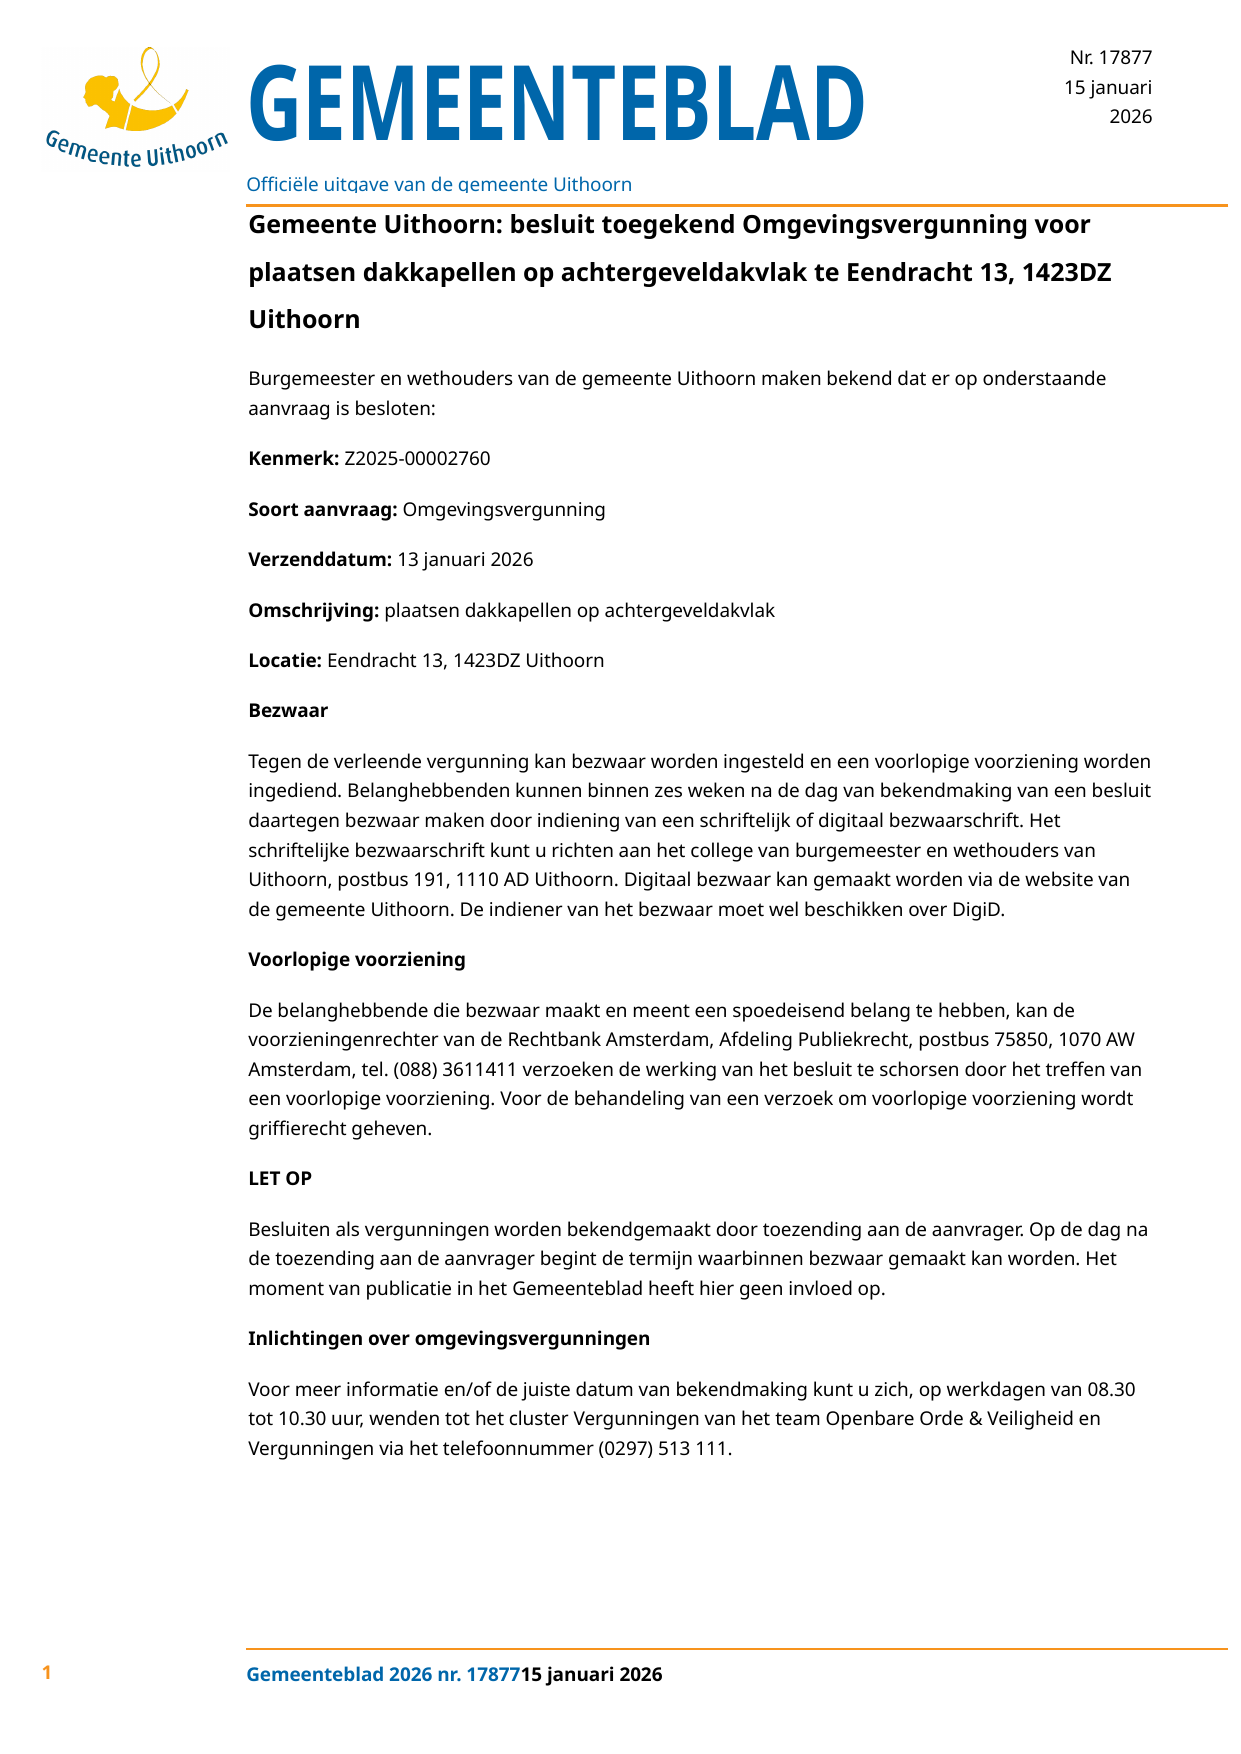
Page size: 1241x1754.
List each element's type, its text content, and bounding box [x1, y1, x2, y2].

text Verzenddatum: 13 januari 2026 [248, 546, 1152, 572]
text De belanghebbende die bezwaar maakt en meent een spoedeisend belang te hebben, kan de voorzieningenrechter van de Rechtbank Amsterdam, Afdeling Publiekrecht, postbus 75850, 1070 AW Amsterdam, tel. (088) 3611411 verzoeken de werking van het besluit te schorsen door het treffen van een voorlopige voorziening. Voor de behandeling van een verzoek om voorlopige voorziening wordt griffierecht geheven. [248, 997, 1152, 1141]
text Gemeente Uithoorn: besluit toegekend Omgevingsvergunning voor plaatsen dakkapellen op achtergeveldakvlak te Eendracht 13, 1423DZ Uithoorn [248, 207, 1152, 336]
picture [41, 47, 231, 172]
text Burgemeester en wethouders van de gemeente Uithoorn maken bekend dat er op onderstaande aanvraag is besloten: [248, 366, 1152, 421]
text Kenmerk: Z2025-00002760 [248, 446, 1152, 471]
text Omschrijving: plaatsen dakkapellen op achtergeveldakvlak [248, 597, 1152, 622]
text Bezwaar [248, 698, 1152, 723]
text Voor meer informatie en/of de juiste datum van bekendmaking kunt u zich, op werkdagen van 08.30 tot 10.30 uur, wenden tot het cluster Vergunningen van het team Openbare Orde & Veiligheid en Vergunningen via het telefoonnummer (0297) 513 111. [248, 1376, 1152, 1461]
text Locatie: Eendracht 13, 1423DZ Uithoorn [248, 647, 1152, 673]
text Voorlopige voorziening [248, 946, 1152, 972]
text LET OP [248, 1166, 1152, 1191]
text Tegen de verleende vergunning kan bezwaar worden ingesteld en een voorlopige voorziening worden ingediend. Belanghebbenden kunnen binnen zes weken na de dag van bekendmaking van een besluit daartegen bezwaar maken door indiening van een schriftelijk of digitaal bezwaarschrift. Het schriftelijke bezwaarschrift kunt u richten aan het college van burgemeester en wethouders van Uithoorn, postbus 191, 1110 AD Uithoorn. Digitaal bezwaar kan gemaakt worden via de website van de gemeente Uithoorn. De indiener van het bezwaar moet wel beschikken over DigiD. [248, 748, 1152, 922]
text Soort aanvraag: Omgevingsvergunning [248, 496, 1152, 522]
text Inlichtingen over omgevingsvergunningen [248, 1326, 1152, 1351]
text Besluiten als vergunningen worden bekendgemaakt door toezending aan de aanvrager. Op de dag na de toezending aan de aanvrager begint de termijn waarbinnen bezwaar gemaakt kan worden. Het moment van publicatie in het Gemeenteblad heeft hier geen invloed op. [248, 1216, 1152, 1301]
